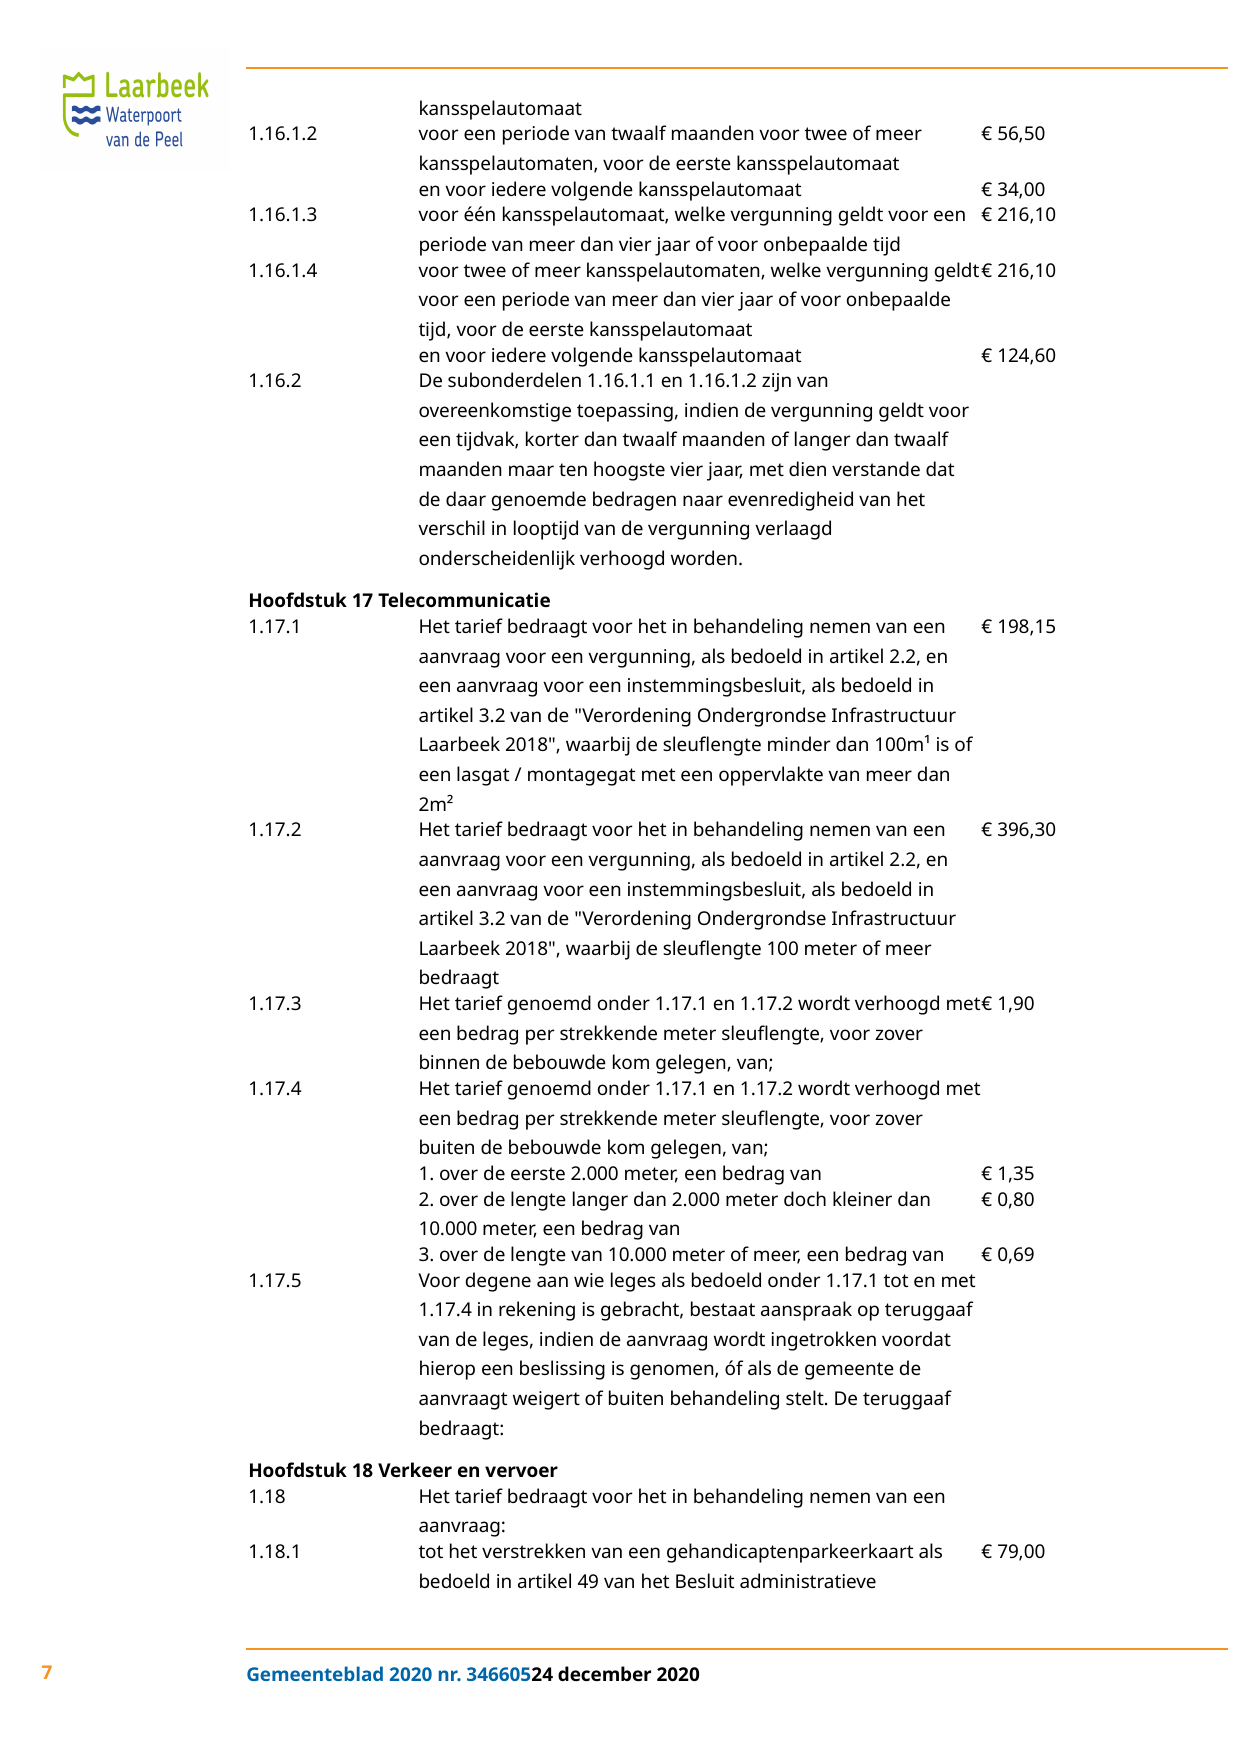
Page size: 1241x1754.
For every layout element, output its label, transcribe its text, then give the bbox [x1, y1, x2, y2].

table_cell [981, 95, 1152, 121]
table_cell 1.17.2 [248, 817, 418, 990]
table_cell kansspelautomaat [418, 95, 981, 121]
table_cell [248, 1160, 418, 1186]
table_header Het tarief bedraagt voor het in behandeling nemen van een aanvraag voor een vergunning, als bedoeld in artikel 2.2, en een aanvraag voor een instemmingsbesluit, als bedoeld in artikel 3.2 van de "Verordening Ondergrondse Infrastructuur Laarbeek 2018", waarbij de sleuflengte minder dan 100m¹ is of een lasgat / montagegat met een oppervlakte van meer dan 2m² [418, 613, 981, 817]
table_cell € 216,10 [981, 257, 1152, 342]
table_cell Het tarief genoemd onder 1.17.1 en 1.17.2 wordt verhoogd met een bedrag per strekkende meter sleuflengte, voor zover buiten de bebouwde kom gelegen, van; [418, 1075, 981, 1160]
table_cell De subonderdelen 1.16.1.1 en 1.16.1.2 zijn van overeenkomstige toepassing, indien de vergunning geldt voor een tijdvak, korter dan twaalf maanden of langer dan twaalf maanden maar ten hoogste vier jaar, met dien verstande dat de daar genoemde bedragen naar evenredigheid van het verschil in looptijd van de vergunning verlaagd onderscheidenlijk verhoogd worden. [418, 368, 981, 571]
table_header [981, 1483, 1152, 1538]
table_header € 198,15 [981, 613, 1152, 817]
table_cell en voor iedere volgende kansspelautomaat [418, 342, 981, 367]
table_cell [981, 1267, 1152, 1440]
table_cell [248, 1241, 418, 1267]
table_cell voor één kansspelautomaat, welke vergunning geldt voor een periode van meer dan vier jaar of voor onbepaalde tijd [418, 202, 981, 257]
table_header 1.18 [248, 1483, 418, 1538]
table_cell voor een periode van twaalf maanden voor twee of meer kansspelautomaten, voor de eerste kansspelautomaat [418, 121, 981, 176]
table_cell € 396,30 [981, 817, 1152, 990]
table_header 1.17.1 [248, 613, 418, 817]
table_cell Het tarief bedraagt voor het in behandeling nemen van een aanvraag voor een vergunning, als bedoeld in artikel 2.2, en een aanvraag voor een instemmingsbesluit, als bedoeld in artikel 3.2 van de "Verordening Ondergrondse Infrastructuur Laarbeek 2018", waarbij de sleuflengte 100 meter of meer bedraagt [418, 817, 981, 990]
table_cell € 34,00 [981, 176, 1152, 202]
table_cell 1.16.1.2 [248, 121, 418, 176]
table_cell Voor degene aan wie leges als bedoeld onder 1.17.1 tot en met 1.17.4 in rekening is gebracht, bestaat aanspraak op teruggaaf van de leges, indien de aanvraag wordt ingetrokken voordat hierop een beslissing is genomen, óf als de gemeente de aanvraagt weigert of buiten behandeling stelt. De teruggaaf bedraagt: [418, 1267, 981, 1440]
table_cell € 79,00 [981, 1538, 1152, 1594]
table_cell € 0,80 [981, 1186, 1152, 1241]
table_cell tot het verstrekken van een gehandicaptenparkeerkaart als bedoeld in artikel 49 van het Besluit administratieve [418, 1538, 981, 1594]
table_cell 1.18.1 [248, 1538, 418, 1594]
table_cell € 0,69 [981, 1241, 1152, 1267]
table_cell 1.17.4 [248, 1075, 418, 1160]
table_cell [248, 176, 418, 202]
text Hoofdstuk 17 Telecommunicatie [248, 587, 1152, 613]
table_cell [248, 95, 418, 121]
table_cell [248, 1186, 418, 1241]
picture [41, 47, 231, 172]
table_cell 1. over de eerste 2.000 meter, een bedrag van [418, 1160, 981, 1186]
table_cell [248, 342, 418, 367]
table_cell 3. over de lengte van 10.000 meter of meer, een bedrag van [418, 1241, 981, 1267]
table_cell en voor iedere volgende kansspelautomaat [418, 176, 981, 202]
table_cell 1.17.5 [248, 1267, 418, 1440]
table_cell € 124,60 [981, 342, 1152, 367]
table_cell 1.16.1.3 [248, 202, 418, 257]
table_cell € 216,10 [981, 202, 1152, 257]
table_cell € 1,35 [981, 1160, 1152, 1186]
table_cell 1.17.3 [248, 990, 418, 1075]
table_cell [981, 1075, 1152, 1160]
text Hoofdstuk 18 Verkeer en vervoer [248, 1457, 1152, 1483]
table_header Het tarief bedraagt voor het in behandeling nemen van een aanvraag: [418, 1483, 981, 1538]
table_cell € 56,50 [981, 121, 1152, 176]
table_cell 1.16.2 [248, 368, 418, 571]
table_cell 1.16.1.4 [248, 257, 418, 342]
table_cell Het tarief genoemd onder 1.17.1 en 1.17.2 wordt verhoogd met een bedrag per strekkende meter sleuflengte, voor zover binnen de bebouwde kom gelegen, van; [418, 990, 981, 1075]
table_cell € 1,90 [981, 990, 1152, 1075]
table_cell [981, 368, 1152, 571]
table_cell voor twee of meer kansspelautomaten, welke vergunning geldt voor een periode van meer dan vier jaar of voor onbepaalde tijd, voor de eerste kansspelautomaat [418, 257, 981, 342]
table_cell 2. over de lengte langer dan 2.000 meter doch kleiner dan 10.000 meter, een bedrag van [418, 1186, 981, 1241]
